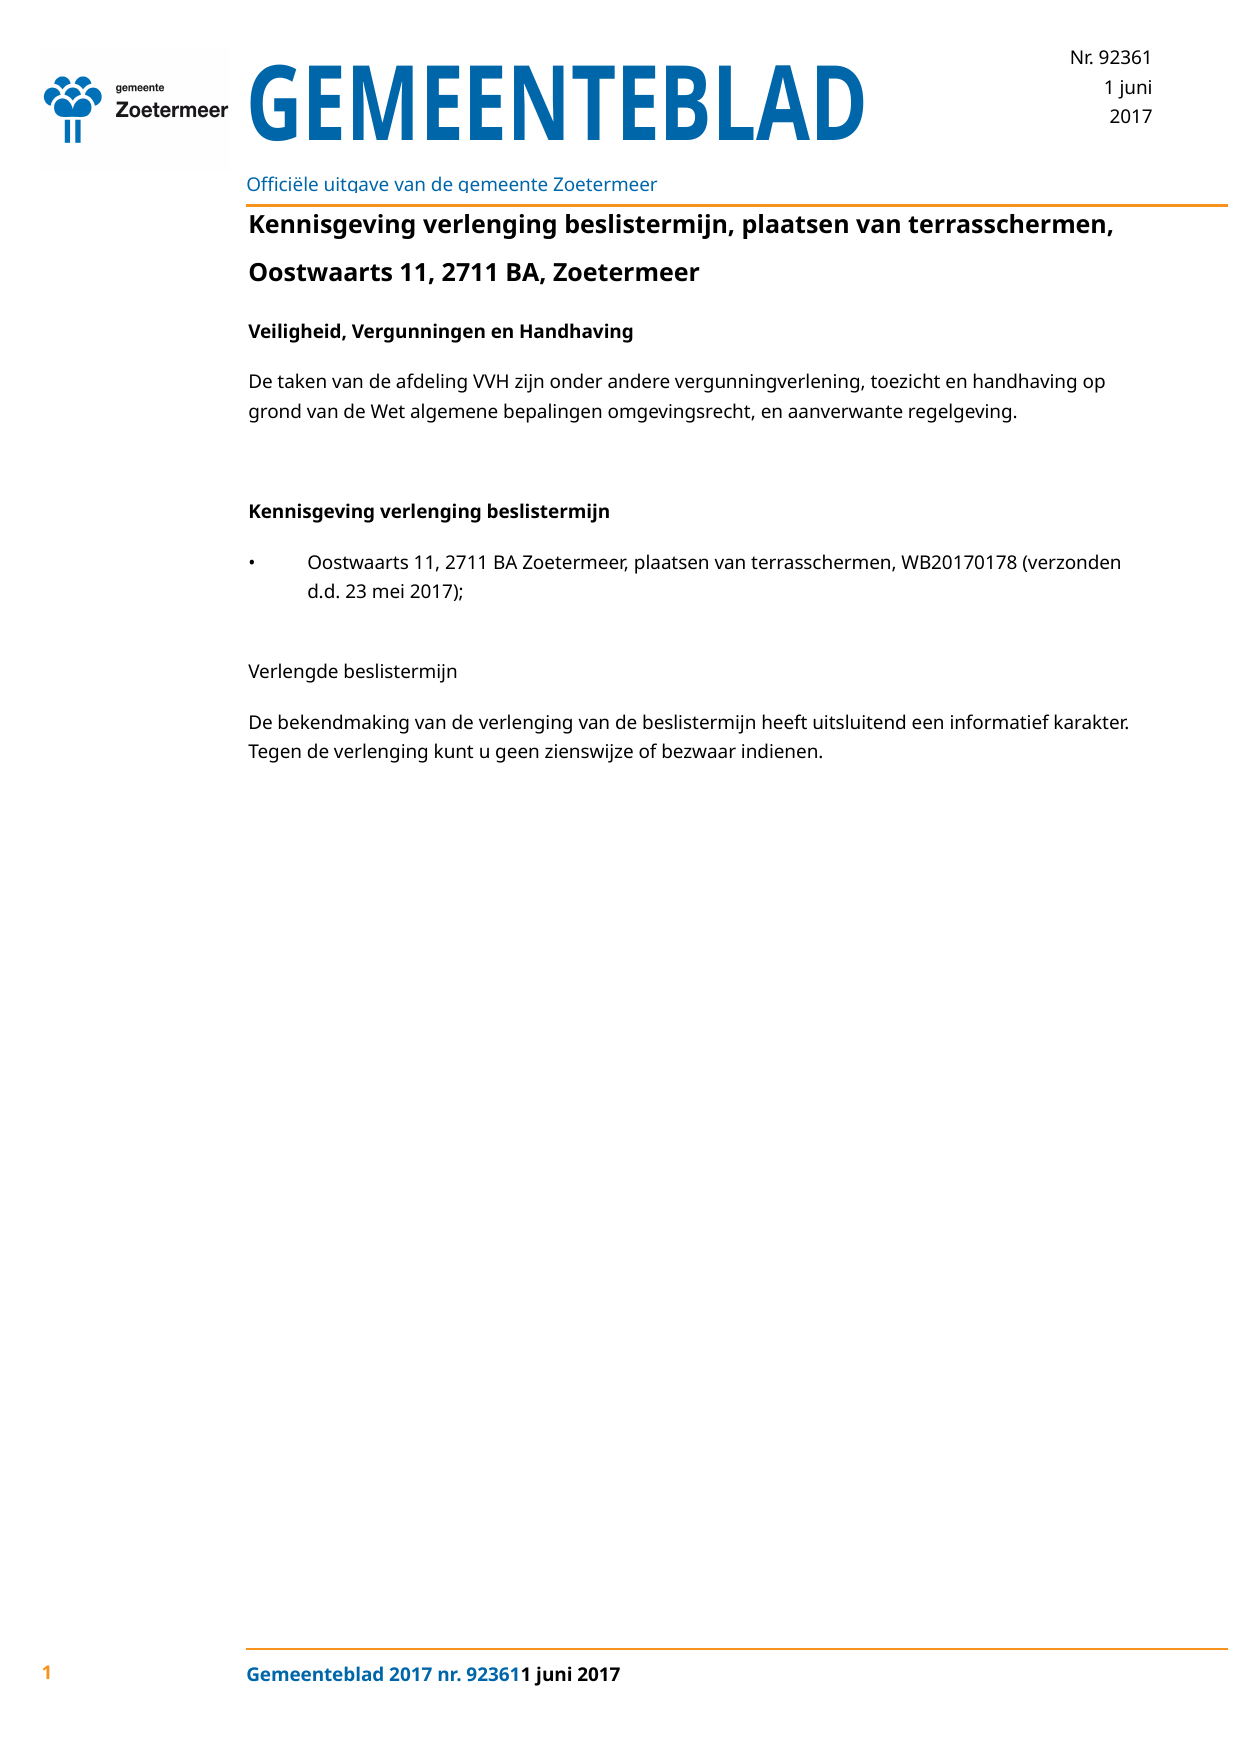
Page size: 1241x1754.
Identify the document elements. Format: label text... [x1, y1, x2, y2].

text Verlengde beslistermijn [248, 659, 1152, 684]
text Kennisgeving verlenging beslistermijn, plaatsen van terrasschermen, Oostwaarts 11, 2711 BA, Zoetermeer [248, 207, 1152, 288]
text De taken van de afdeling VVH zijn onder andere vergunningverlening, toezicht en handhaving op grond van de Wet algemene bepalingen omgevingsrecht, en aanverwante regelgeving. [248, 368, 1152, 424]
text De bekendmaking van de verlenging van de beslistermijn heeft uitsluitend een informatief karakter. Tegen de verlenging kunt u geen zienswijze of bezwaar indienen. [248, 709, 1152, 764]
text Kennisgeving verlenging beslistermijn [248, 499, 1152, 524]
picture [41, 47, 231, 172]
list Oostwaarts 11, 2711 BA Zoetermeer, plaatsen van terrasschermen, WB20170178 (verzonden d.d. 23 mei 2017); [248, 549, 1152, 604]
text Veiligheid, Vergunningen en Handhaving [248, 318, 1152, 344]
